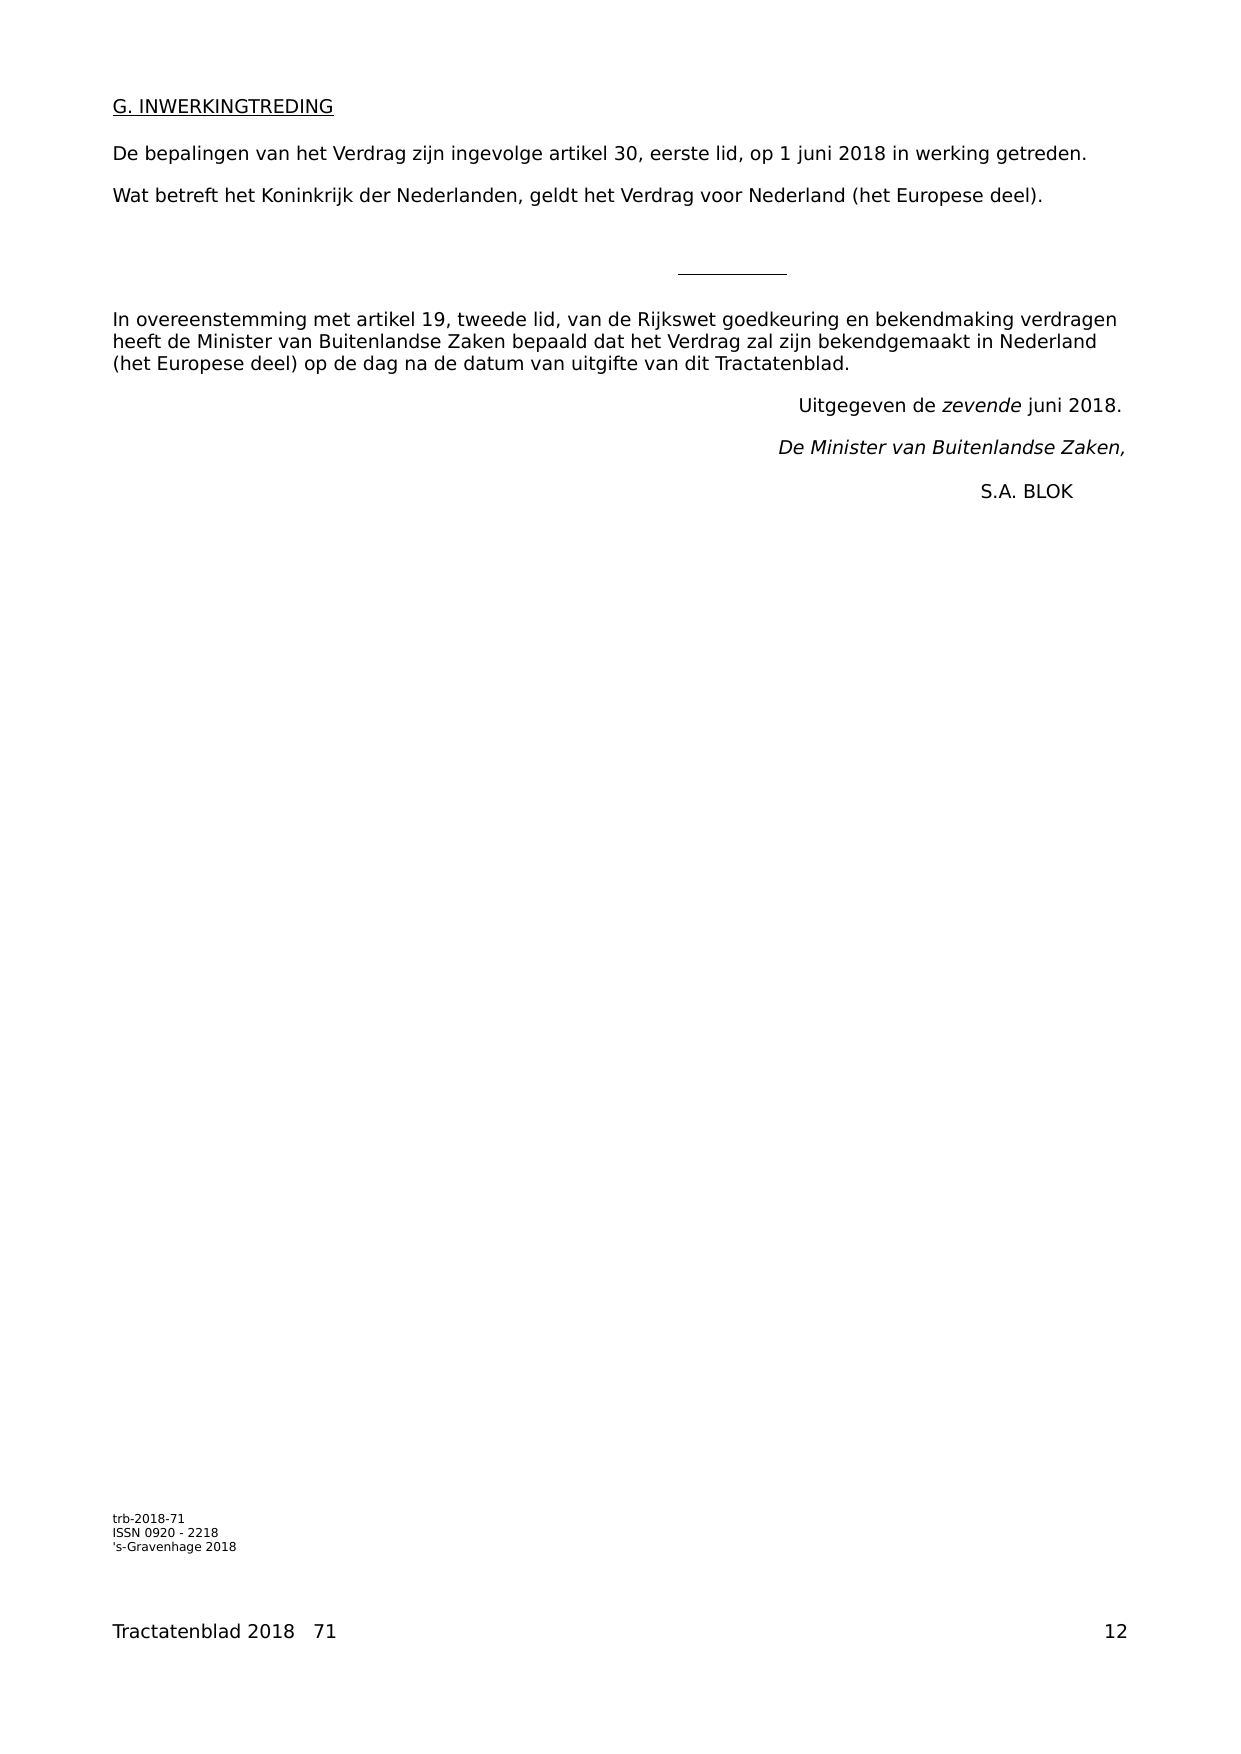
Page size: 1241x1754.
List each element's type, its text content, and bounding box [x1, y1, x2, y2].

subtitle G. INWERKINGTREDING [112, 96, 1128, 118]
text Uitgegeven de zevende juni 2018. [112, 395, 1128, 417]
text trb-2018-71 [112, 1512, 346, 1526]
text In overeenstemming met artikel 19, tweede lid, van de Rijkswet goedkeuring en bekendmaking verdragen heeft de Minister van Buitenlandse Zaken bepaald dat het Verdrag zal zijn bekendgemaakt in Nederland (het Europese deel) op de dag na de datum van uitgifte van dit Tractatenblad. [112, 309, 1128, 375]
text ISSN 0920 - 2218 [112, 1526, 346, 1540]
text De bepalingen van het Verdrag zijn ingevolge artikel 30, eerste lid, op 1 juni 2018 in werking getreden. [112, 143, 1128, 165]
text 's-Gravenhage 2018 [112, 1540, 346, 1554]
text Wat betreft het Koninkrijk der Nederlanden, geldt het Verdrag voor Nederland (het Europese deel). [112, 185, 1128, 207]
text De Minister van Buitenlandse Zaken, S.A. BLOK [112, 437, 1128, 503]
